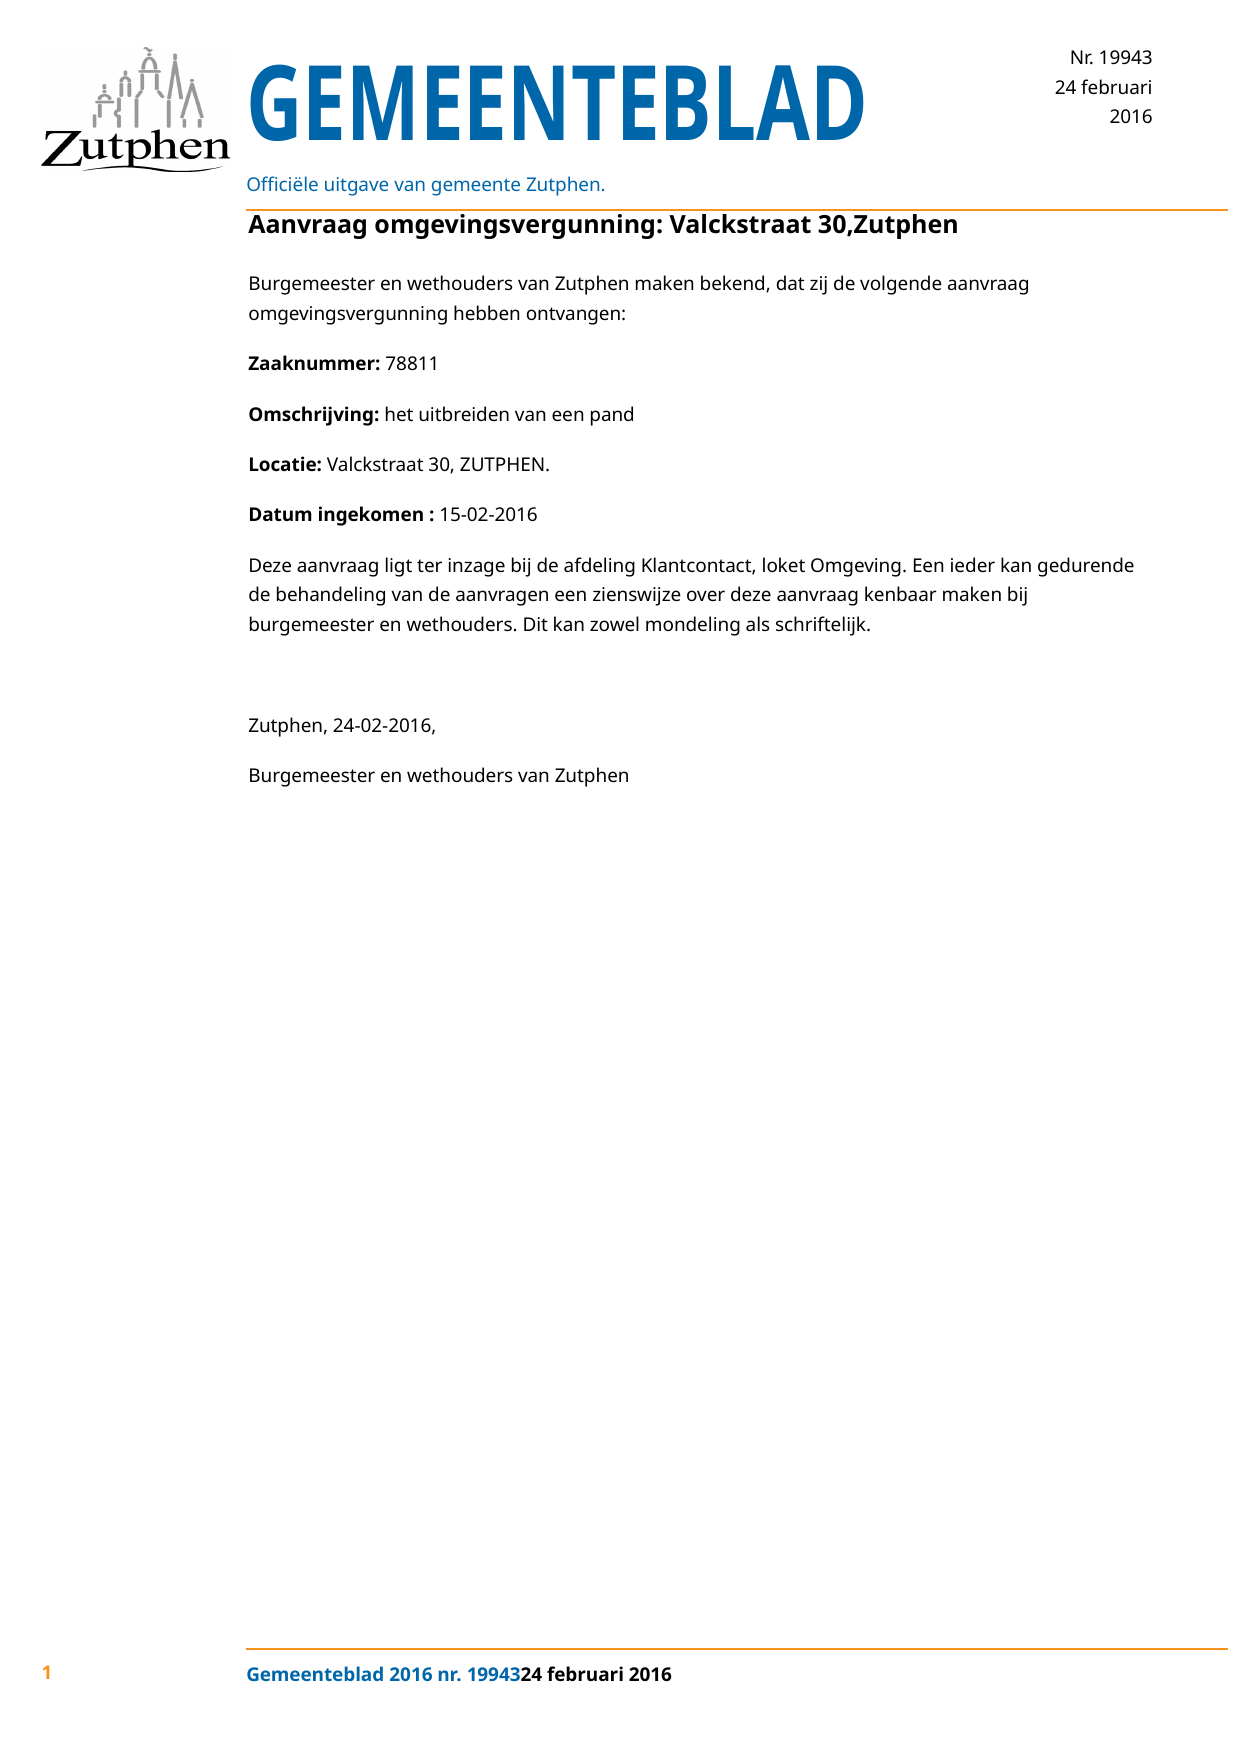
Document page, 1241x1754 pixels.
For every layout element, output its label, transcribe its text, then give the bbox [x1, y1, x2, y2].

text Datum ingekomen : 15-02-2016 [248, 502, 1152, 527]
picture [41, 47, 231, 172]
text Zutphen, 24-02-2016, [248, 712, 1152, 738]
text Burgemeester en wethouders van Zutphen [248, 762, 1152, 788]
text Deze aanvraag ligt ter inzage bij de afdeling Klantcontact, loket Omgeving. Een ieder kan gedurende de behandeling van de aanvragen een zienswijze over deze aanvraag kenbaar maken bij burgemeester en wethouders. Dit kan zowel mondeling als schriftelijk. [248, 552, 1152, 637]
text Omschrijving: het uitbreiden van een pand [248, 401, 1152, 426]
text Burgemeester en wethouders van Zutphen maken bekend, dat zij de volgende aanvraag omgevingsvergunning hebben ontvangen: [248, 270, 1152, 326]
text Zaaknummer: 78811 [248, 350, 1152, 376]
text Aanvraag omgevingsvergunning: Valckstraat 30,Zutphen [248, 211, 1152, 241]
text Locatie: Valckstraat 30, ZUTPHEN. [248, 451, 1152, 477]
